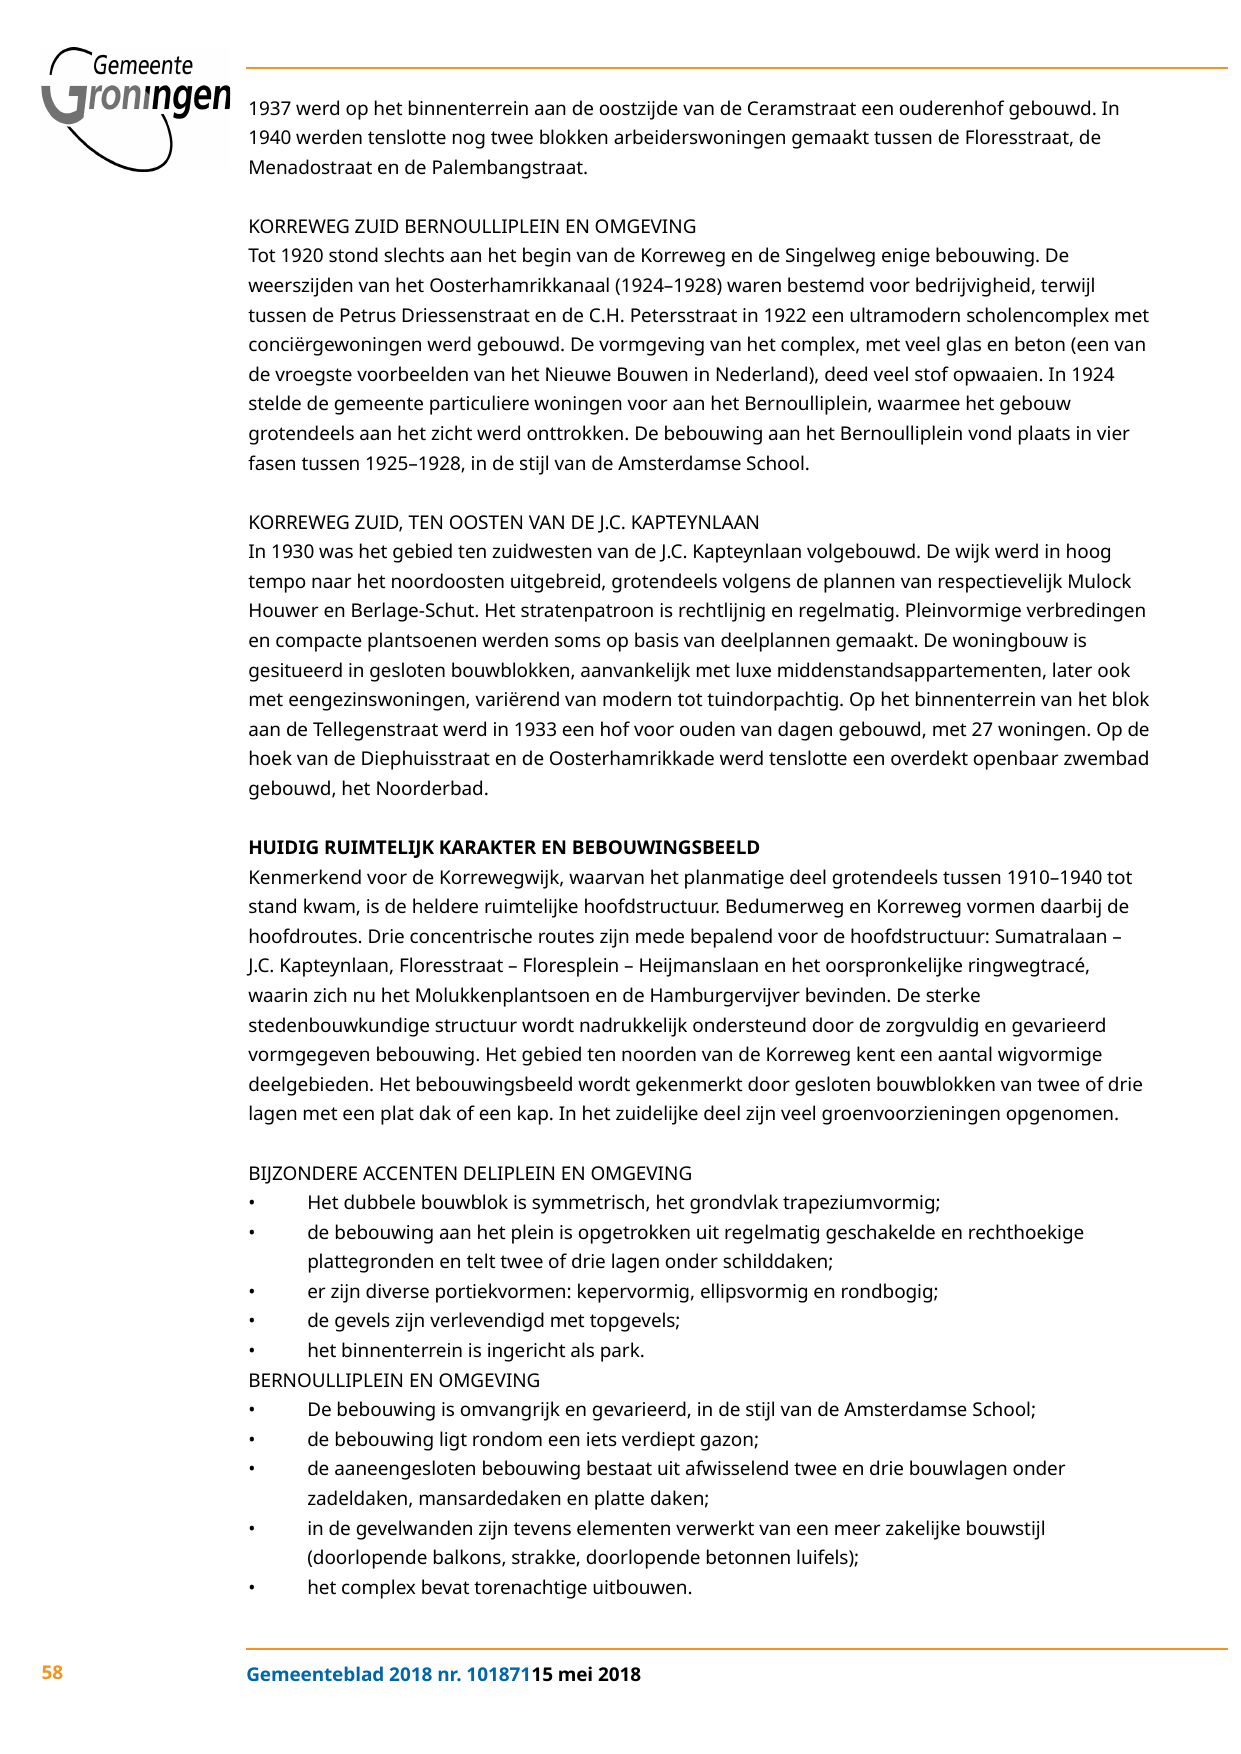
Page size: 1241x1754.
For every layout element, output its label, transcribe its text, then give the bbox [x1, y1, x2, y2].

list de aaneengesloten bebouwing bestaat uit afwisselend twee en drie bouwlagen onder zadeldaken, mansardedaken en platte daken; [248, 1456, 1152, 1511]
list er zijn diverse portiekvormen: kepervormig, ellipsvormig en rondbogig; [248, 1278, 1152, 1304]
text Tot 1920 stond slechts aan het begin van de Korreweg en de Singelweg enige bebouwing. De weerszijden van het Oosterhamrikkanaal (1924–1928) waren bestemd voor bedrijvigheid, terwijl tussen de Petrus Driessenstraat en de C.H. Petersstraat in 1922 een ultramodern scholencomplex met conciërgewoningen werd gebouwd. De vormgeving van het complex, met veel glas en beton (een van de vroegste voorbeelden van het Nieuwe Bouwen in Nederland), deed veel stof opwaaien. In 1924 stelde de gemeente particuliere woningen voor aan het Bernoulliplein, waarmee het gebouw grotendeels aan het zicht werd onttrokken. De bebouwing aan het Bernoulliplein vond plaats in vier fasen tussen 1925–1928, in de stijl van de Amsterdamse School. [248, 243, 1152, 476]
picture [41, 47, 231, 172]
list de gevels zijn verlevendigd met topgevels; [248, 1308, 1152, 1333]
text KORREWEG ZUID BERNOULLIPLEIN EN OMGEVING [248, 213, 1152, 239]
list Het dubbele bouwblok is symmetrisch, het grondvlak trapeziumvormig; [248, 1189, 1152, 1215]
list het complex bevat torenachtige uitbouwen. [248, 1574, 1152, 1600]
list de bebouwing ligt rondom een iets verdiept gazon; [248, 1426, 1152, 1452]
text BERNOULLIPLEIN EN OMGEVING [248, 1367, 1152, 1393]
text HUIDIG RUIMTELIJK KARAKTER EN BEBOUWINGSBEELD [248, 834, 1152, 860]
text KORREWEG ZUID, TEN OOSTEN VAN DE J.C. KAPTEYNLAAN [248, 509, 1152, 535]
list De bebouwing is omvangrijk en gevarieerd, in de stijl van de Amsterdamse School; [248, 1396, 1152, 1422]
text BIJZONDERE ACCENTEN DELIPLEIN EN OMGEVING [248, 1160, 1152, 1186]
list in de gevelwanden zijn tevens elementen verwerkt van een meer zakelijke bouwstijl (doorlopende balkons, strakke, doorlopende betonnen luifels); [248, 1515, 1152, 1570]
list de bebouwing aan het plein is opgetrokken uit regelmatig geschakelde en rechthoekige plattegronden en telt twee of drie lagen onder schilddaken; [248, 1219, 1152, 1274]
list het binnenterrein is ingericht als park. [248, 1337, 1152, 1363]
text In 1930 was het gebied ten zuidwesten van de J.C. Kapteynlaan volgebouwd. De wijk werd in hoog tempo naar het noordoosten uitgebreid, grotendeels volgens de plannen van respectievelijk Mulock Houwer en Berlage-Schut. Het stratenpatroon is rechtlijnig en regelmatig. Pleinvormige verbredingen en compacte plantsoenen werden soms op basis van deelplannen gemaakt. De woningbouw is gesitueerd in gesloten bouwblokken, aanvankelijk met luxe middenstandsappartementen, later ook met eengezinswoningen, variërend van modern tot tuindorpachtig. Op het binnenterrein van het blok aan de Tellegenstraat werd in 1933 een hof voor ouden van dagen gebouwd, met 27 woningen. Op de hoek van de Diephuisstraat en de Oosterhamrikkade werd tenslotte een overdekt openbaar zwembad gebouwd, het Noorderbad. [248, 538, 1152, 801]
text Kenmerkend voor de Korrewegwijk, waarvan het planmatige deel grotendeels tussen 1910–1940 tot stand kwam, is de heldere ruimtelijke hoofdstructuur. Bedumerweg en Korreweg vormen daarbij de hoofdroutes. Drie concentrische routes zijn mede bepalend voor de hoofdstructuur: Sumatralaan – J.C. Kapteynlaan, Floresstraat – Floresplein – Heijmanslaan en het oorspronkelijke ringwegtracé, waarin zich nu het Molukkenplantsoen en de Hamburgervijver bevinden. De sterke stedenbouwkundige structuur wordt nadrukkelijk ondersteund door de zorgvuldig en gevarieerd vormgegeven bebouwing. Het gebied ten noorden van de Korreweg kent een aantal wigvormige deelgebieden. Het bebouwingsbeeld wordt gekenmerkt door gesloten bouwblokken van twee of drie lagen met een plat dak of een kap. In het zuidelijke deel zijn veel groenvoorzieningen opgenomen. [248, 864, 1152, 1126]
text 1937 werd op het binnenterrein aan de oostzijde van de Ceramstraat een ouderenhof gebouwd. In 1940 werden tenslotte nog twee blokken arbeiderswoningen gemaakt tussen de Floresstraat, de Menadostraat en de Palembangstraat. [248, 95, 1152, 180]
